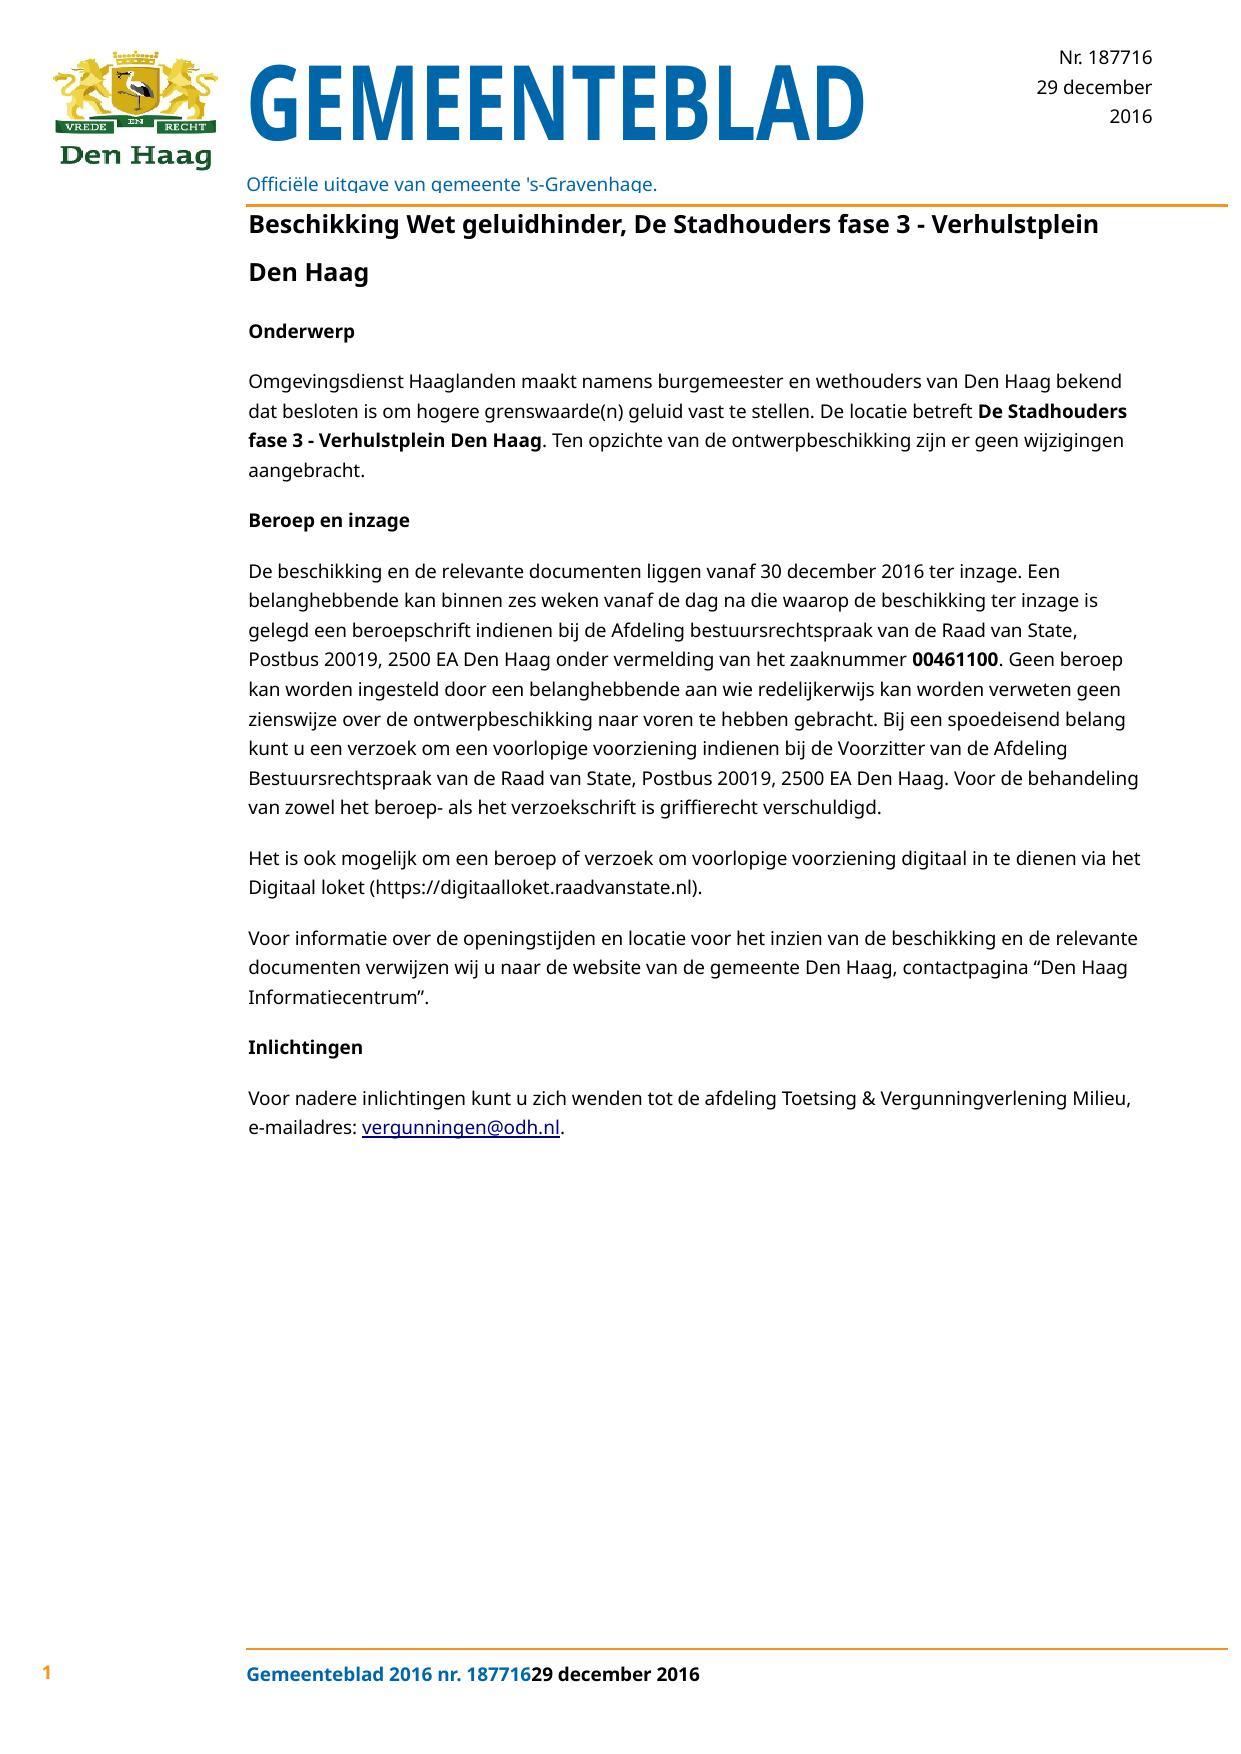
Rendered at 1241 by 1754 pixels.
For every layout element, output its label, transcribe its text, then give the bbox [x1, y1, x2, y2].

text Beschikking Wet geluidhinder, De Stadhouders fase 3 - Verhulstplein Den Haag [248, 207, 1152, 288]
text Beroep en inzage [248, 507, 1152, 533]
text Het is ook mogelijk om een beroep of verzoek om voorlopige voorziening digitaal in te dienen via het Digitaal loket (https://digitaalloket.raadvanstate.nl). [248, 845, 1152, 900]
text Inlichtingen [248, 1034, 1152, 1060]
text Onderwerp [248, 318, 1152, 344]
text Voor nadere inlichtingen kunt u zich wenden tot de afdeling Toetsing & Vergunningverlening Milieu, e-mailadres: vergunningen@odh.nl. [248, 1085, 1152, 1140]
text Voor informatie over de openingstijden en locatie voor het inzien van de beschikking en de relevante documenten verwijzen wij u naar de website van de gemeente Den Haag, contactpagina “Den Haag Informatiecentrum”. [248, 925, 1152, 1010]
picture [41, 47, 231, 172]
text Omgevingsdienst Haaglanden maakt namens burgemeester en wethouders van Den Haag bekend dat besloten is om hogere grenswaarde(n) geluid vast te stellen. De locatie betreft De Stadhouders fase 3 - Verhulstplein Den Haag. Ten opzichte van de ontwerpbeschikking zijn er geen wijzigingen aangebracht. [248, 368, 1152, 483]
text De beschikking en de relevante documenten liggen vanaf 30 december 2016 ter inzage. Een belanghebbende kan binnen zes weken vanaf de dag na die waarop de beschikking ter inzage is gelegd een beroepschrift indienen bij de Afdeling bestuursrechtspraak van de Raad van State, Postbus 20019, 2500 EA Den Haag onder vermelding van het zaaknummer 00461100. Geen beroep kan worden ingesteld door een belanghebbende aan wie redelijkerwijs kan worden verweten geen zienswijze over de ontwerpbeschikking naar voren te hebben gebracht. Bij een spoedeisend belang kunt u een verzoek om een voorlopige voorziening indienen bij de Voorzitter van de Afdeling Bestuursrechtspraak van de Raad van State, Postbus 20019, 2500 EA Den Haag. Voor de behandeling van zowel het beroep- als het verzoekschrift is griffierecht verschuldigd. [248, 558, 1152, 820]
